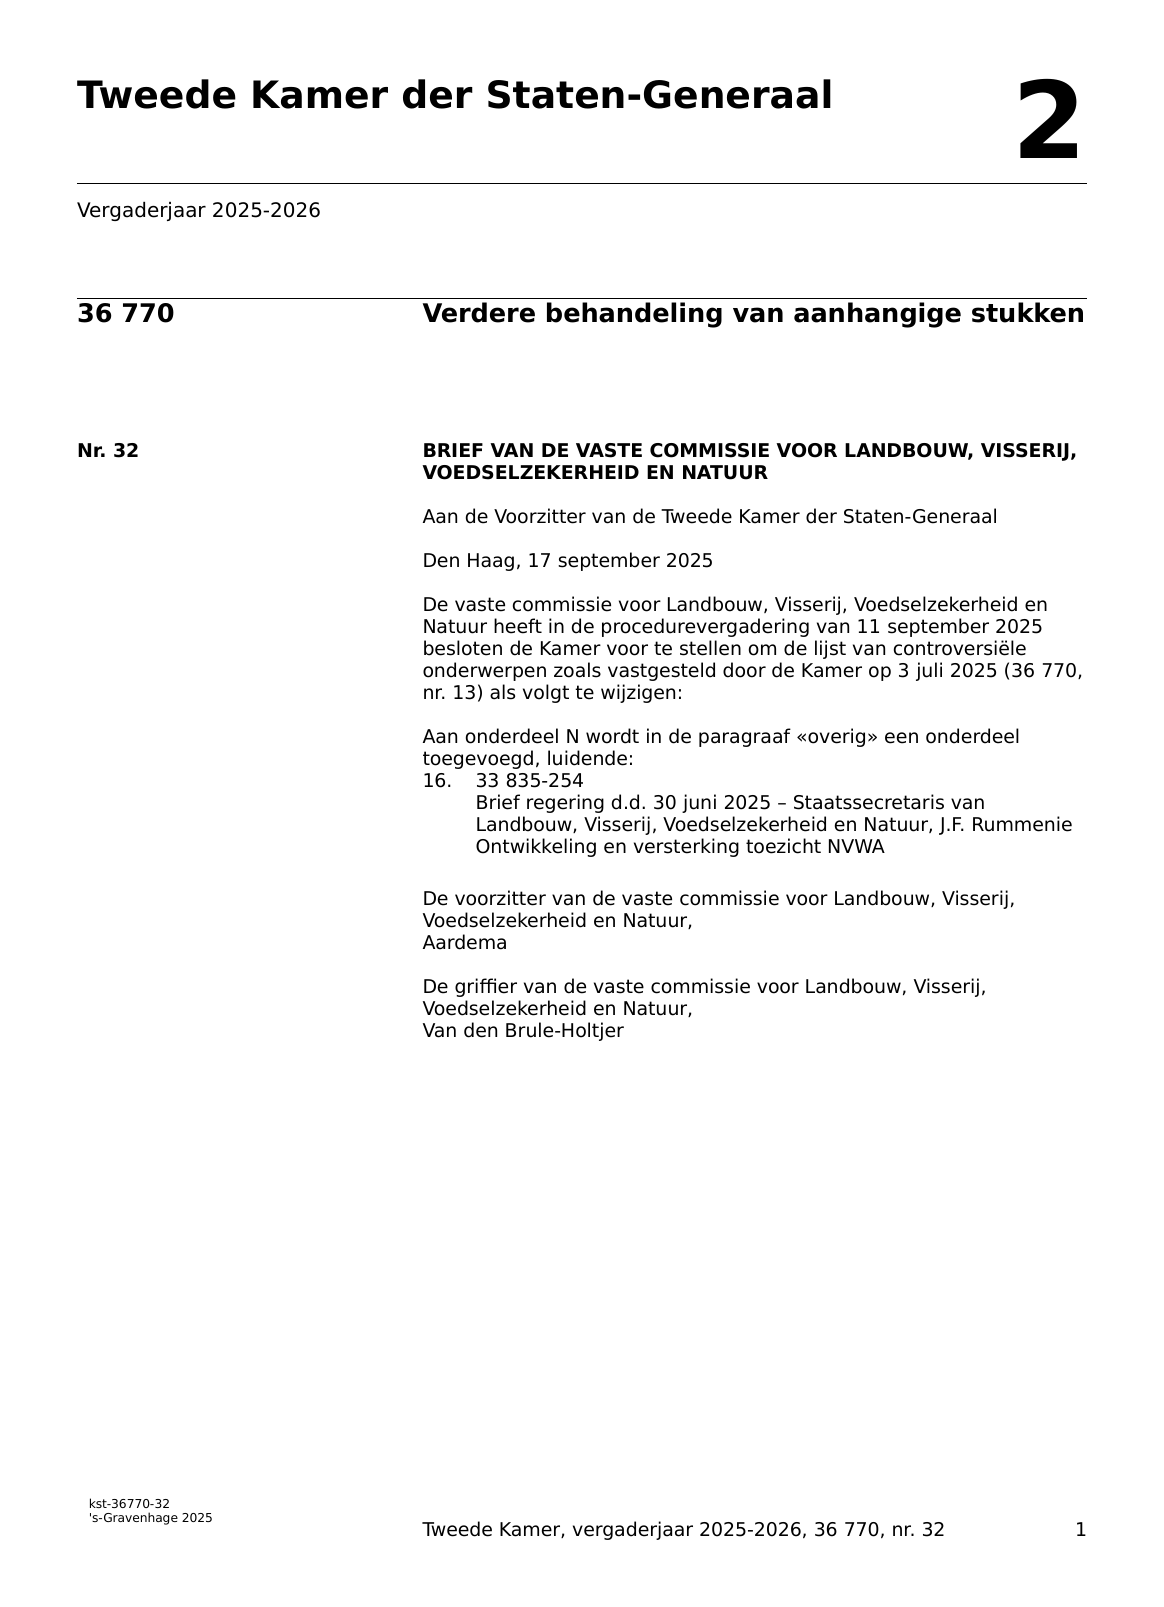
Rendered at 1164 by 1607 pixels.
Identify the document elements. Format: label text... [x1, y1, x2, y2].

text De griffier van de vaste commissie voor Landbouw, Visserij, Voedselzekerheid en Natuur, Van den Brule-Holtjer [422, 976, 1087, 1042]
text De voorzitter van de vaste commissie voor Landbouw, Visserij, Voedselzekerheid en Natuur, Aardema [422, 888, 1087, 954]
text De vaste commissie voor Landbouw, Visserij, Voedselzekerheid en Natuur heeft in de procedurevergadering van 11 september 2025 besloten de Kamer voor te stellen om de lijst van controversiële onderwerpen zoals vastgesteld door de Kamer op 3 juli 2025 (36 770, nr. 13) als volgt te wijzigen: [422, 594, 1087, 704]
text Brief regering d.d. 30 juni 2025 – Staatssecretaris van Landbouw, Visserij, Voedselzekerheid en Natuur, J.F. Rummenie [475, 792, 1087, 836]
text kst-36770-32 [88, 1497, 323, 1511]
subtitle Nr. 32 BRIEF VAN DE VASTE COMMISSIE VOOR LANDBOUW, VISSERIJ, VOEDSELZEKERHEID EN NATUUR [77, 440, 1087, 484]
text 16. 33 835-254 [422, 770, 1087, 792]
table_header Tweede Kamer der Staten-Generaal [77, 59, 886, 183]
text Ontwikkeling en versterking toezicht NVWA [475, 836, 1087, 858]
subtitle 36 770 Verdere behandeling van aanhangige stukken [77, 299, 1087, 329]
text Aan onderdeel N wordt in de paragraaf «overig» een onderdeel toegevoegd, luidende: [422, 726, 1087, 770]
table_cell Vergaderjaar 2025-2026 [77, 184, 1087, 298]
text Den Haag, 17 september 2025 [422, 550, 1087, 572]
text 's-Gravenhage 2025 [88, 1511, 323, 1525]
text Aan de Voorzitter van de Tweede Kamer der Staten-Generaal [422, 506, 1087, 528]
table_header 2 [886, 59, 1087, 183]
